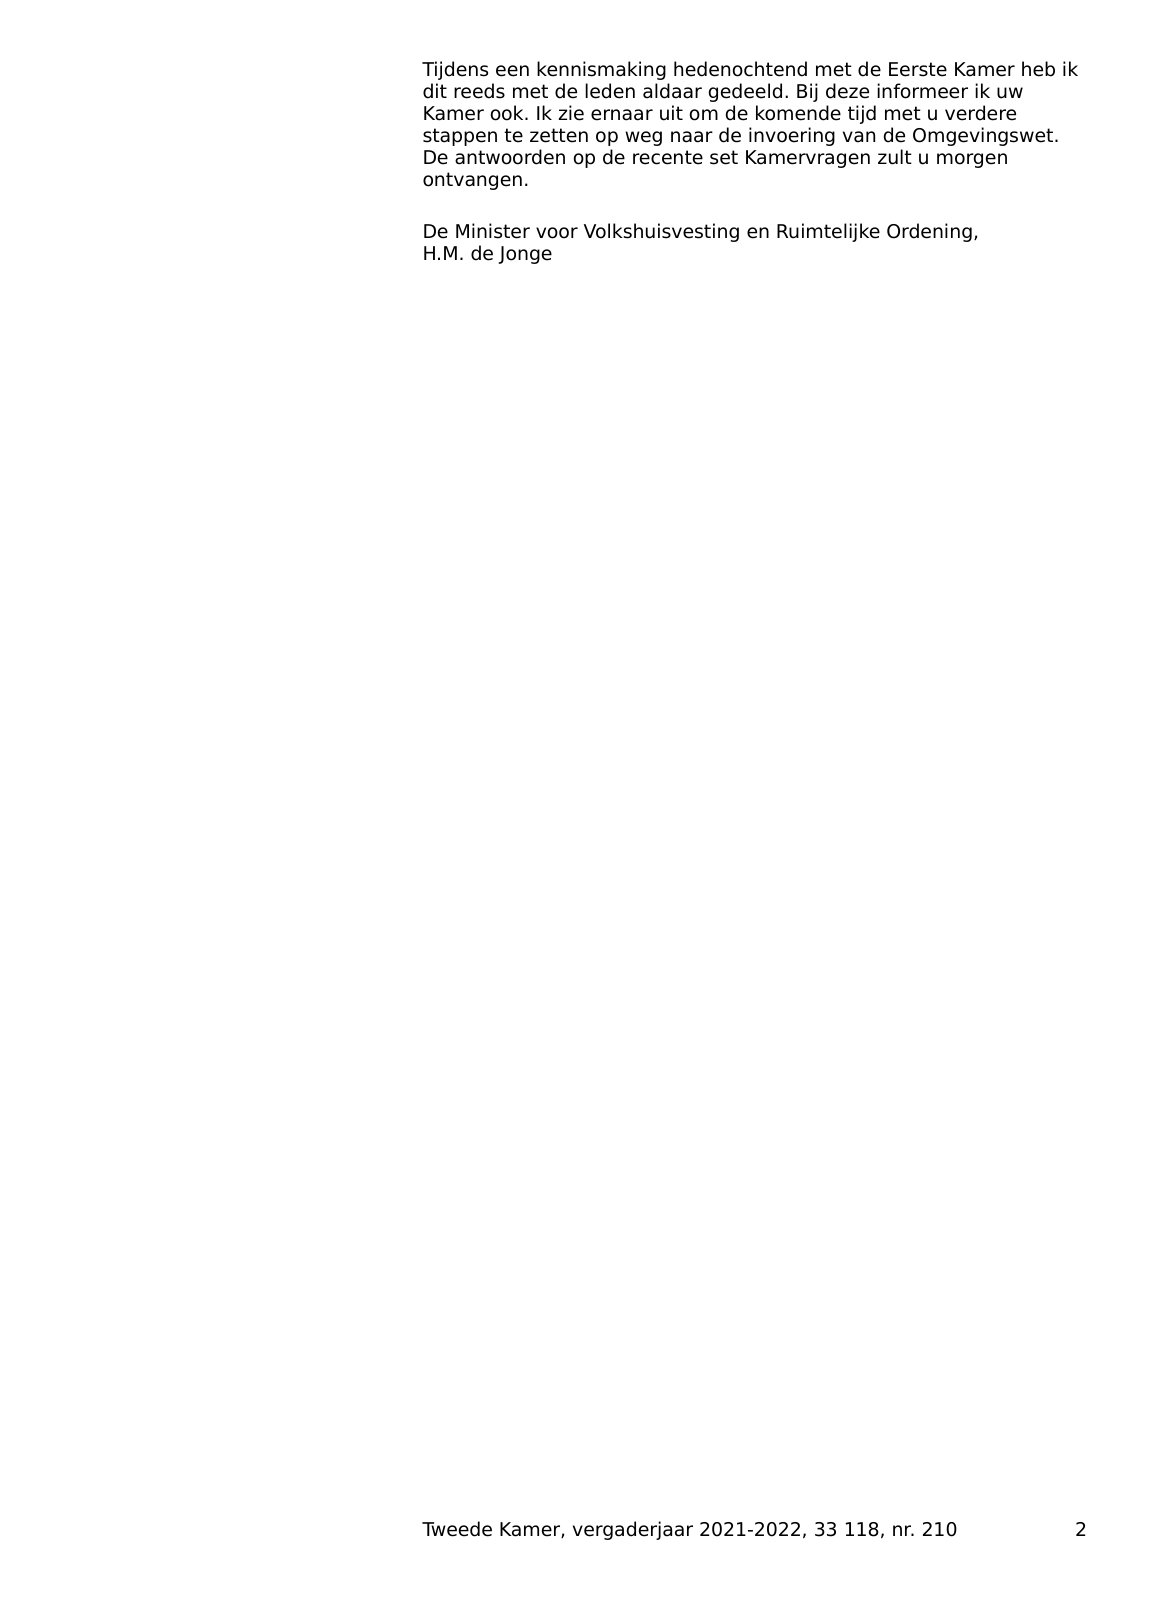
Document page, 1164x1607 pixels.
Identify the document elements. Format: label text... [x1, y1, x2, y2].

text De Minister voor Volkshuisvesting en Ruimtelijke Ordening, H.M. de Jonge [422, 221, 1087, 265]
text Tijdens een kennismaking hedenochtend met de Eerste Kamer heb ik dit reeds met de leden aldaar gedeeld. Bij deze informeer ik uw Kamer ook. Ik zie ernaar uit om de komende tijd met u verdere stappen te zetten op weg naar de invoering van de Omgevingswet. De antwoorden op de recente set Kamervragen zult u morgen ontvangen. [422, 59, 1087, 191]
